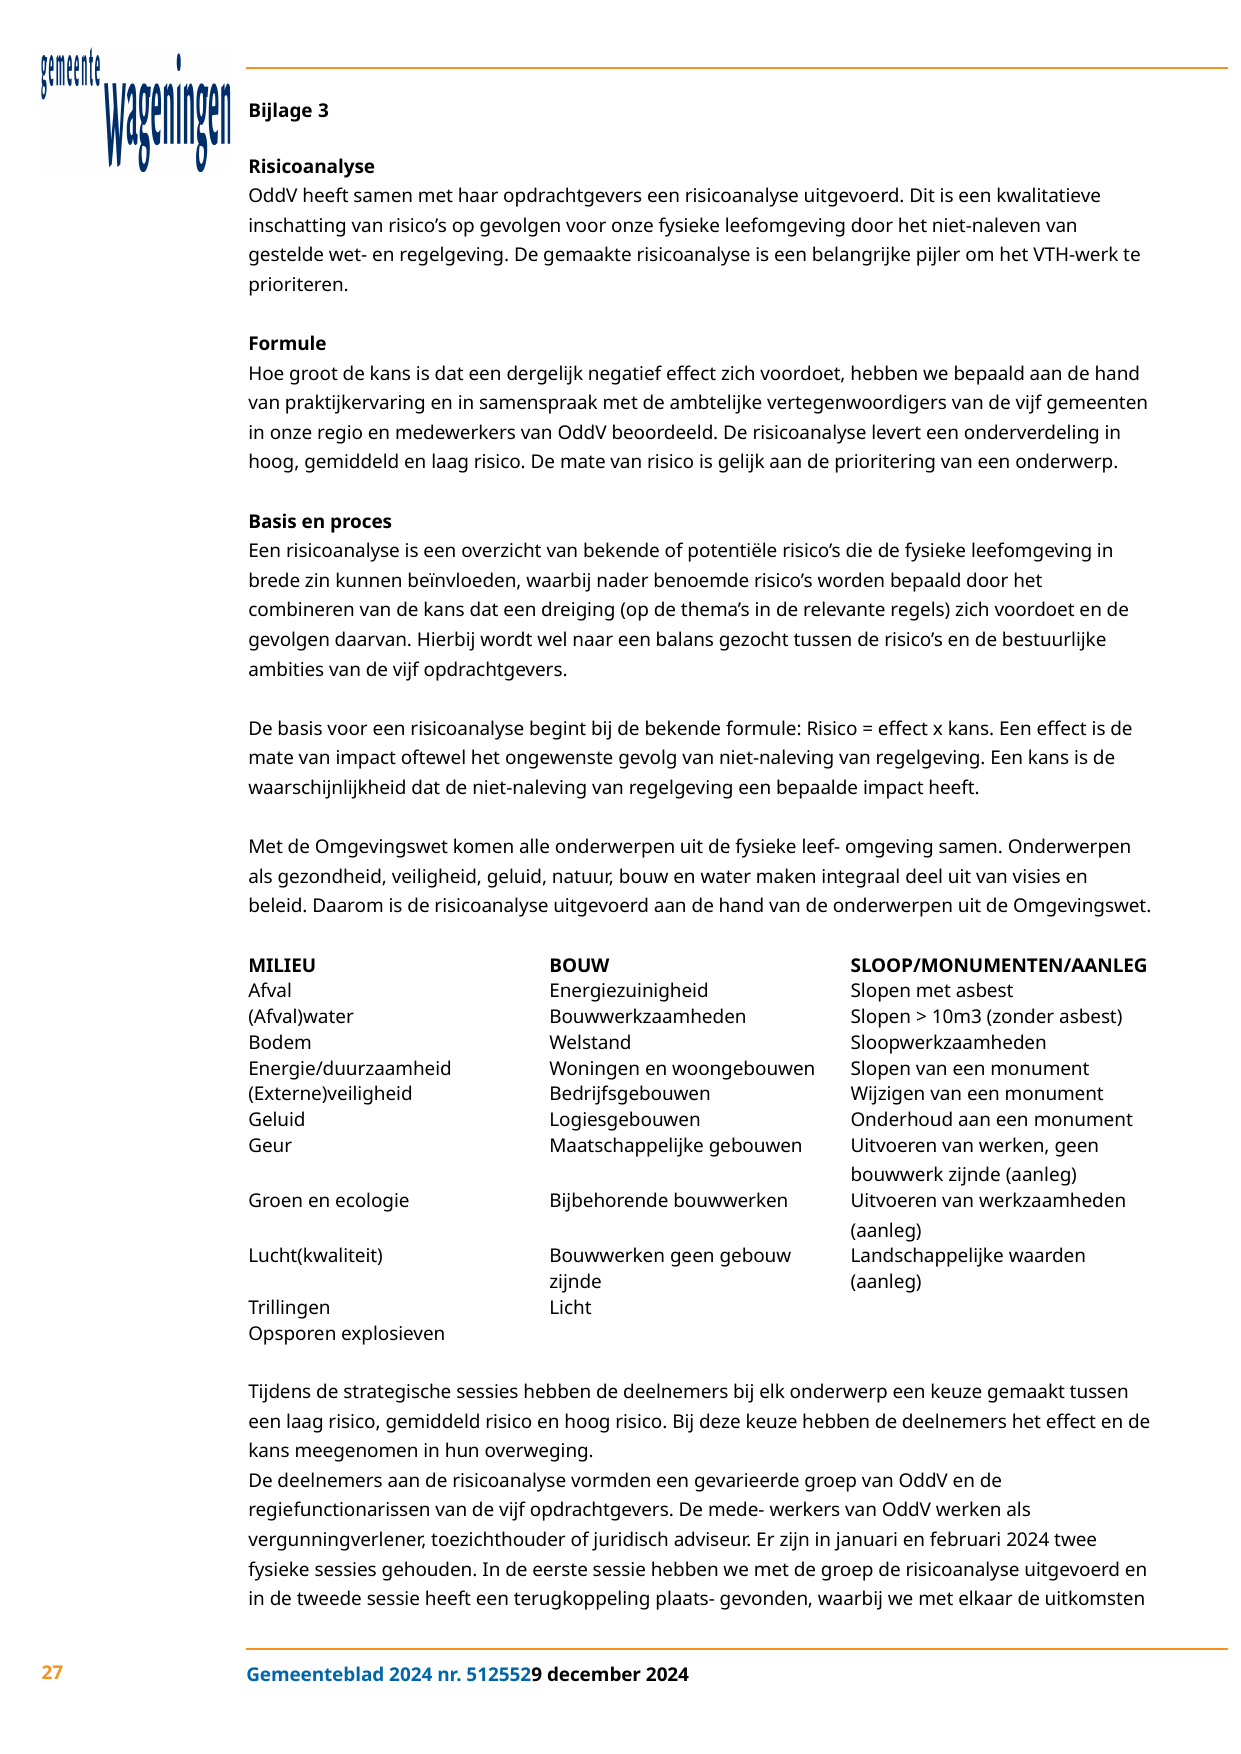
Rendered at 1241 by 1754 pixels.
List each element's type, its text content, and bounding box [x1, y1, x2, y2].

text Basis en proces [248, 508, 1152, 534]
table_cell Bijbehorende bouwwerken [549, 1187, 850, 1242]
table_cell Energie/duurzaamheid [248, 1055, 549, 1080]
table_cell Licht [549, 1294, 850, 1320]
text Hoe groot de kans is dat een dergelijk negatief effect zich voordoet, hebben we bepaald aan de hand van praktijkervaring en in samenspraak met de ambtelijke vertegenwoordigers van de vijf gemeenten in onze regio en medewerkers van OddV beoordeeld. De risicoanalyse levert een onderverdeling in hoog, gemiddeld en laag risico. De mate van risico is gelijk aan de prioritering van een onderwerp. [248, 360, 1152, 474]
table_cell Slopen van een monument [850, 1055, 1152, 1080]
table_header SLOOP/MONUMENTEN/AANLEG [850, 952, 1152, 977]
table_cell Slopen > 10m3 (zonder asbest) [850, 1003, 1152, 1029]
table_cell Geur [248, 1132, 549, 1187]
table_cell Opsporen explosieven [248, 1320, 549, 1345]
table_header MILIEU [248, 952, 549, 977]
table_cell Welstand [549, 1029, 850, 1055]
text De basis voor een risicoanalyse begint bij de bekende formule: Risico = effect x kans. Een effect is de mate van impact oftewel het ongewenste gevolg van niet-naleving van regelgeving. Een kans is de waarschijnlijkheid dat de niet-naleving van regelgeving een bepaalde impact heeft. [248, 715, 1152, 800]
text Tijdens de strategische sessies hebben de deelnemers bij elk onderwerp een keuze gemaakt tussen een laag risico, gemiddeld risico en hoog risico. Bij deze keuze hebben de deelnemers het effect en de kans meegenomen in hun overweging. [248, 1378, 1152, 1463]
text Met de Omgevingswet komen alle onderwerpen uit de fysieke leef- omgeving samen. Onderwerpen als gezondheid, veiligheid, geluid, natuur, bouw en water maken integraal deel uit van visies en beleid. Daarom is de risicoanalyse uitgevoerd aan de hand van de onderwerpen uit de Omgevingswet. [248, 833, 1152, 918]
table_cell Bedrijfsgebouwen [549, 1080, 850, 1106]
table_cell Lucht(kwaliteit) [248, 1243, 549, 1268]
table_cell Bodem [248, 1029, 549, 1055]
table_cell Slopen met asbest [850, 978, 1152, 1003]
table_cell Geluid [248, 1106, 549, 1132]
table_cell [248, 1268, 549, 1294]
table_cell Afval [248, 978, 549, 1003]
table_cell zijnde [549, 1268, 850, 1294]
table_cell Energiezuinigheid [549, 978, 850, 1003]
text Formule [248, 330, 1152, 356]
table_cell (Afval)water [248, 1003, 549, 1029]
table_cell Woningen en woongebouwen [549, 1055, 850, 1080]
table_cell Onderhoud aan een monument [850, 1106, 1152, 1132]
table_cell (Externe)veiligheid [248, 1080, 549, 1106]
table_cell [850, 1294, 1152, 1320]
table_cell [549, 1320, 850, 1345]
table_cell Maatschappelijke gebouwen [549, 1132, 850, 1187]
table_cell Bouwwerken geen gebouw [549, 1243, 850, 1268]
table_cell Landschappelijke waarden [850, 1243, 1152, 1268]
table_cell Uitvoeren van werkzaamheden (aanleg) [850, 1187, 1152, 1242]
table_cell (aanleg) [850, 1268, 1152, 1294]
text Een risicoanalyse is een overzicht van bekende of potentiële risico’s die de fysieke leefomgeving in brede zin kunnen beïnvloeden, waarbij nader benoemde risico’s worden bepaald door het combineren van de kans dat een dreiging (op de thema’s in de relevante regels) zich voordoet en de gevolgen daarvan. Hierbij wordt wel naar een balans gezocht tussen de risico’s en de bestuurlijke ambities van de vijf opdrachtgevers. [248, 537, 1152, 682]
table_header BOUW [549, 952, 850, 977]
table_cell Logiesgebouwen [549, 1106, 850, 1132]
text Bijlage 3 [248, 95, 1152, 123]
picture [41, 47, 231, 172]
table_cell Wijzigen van een monument [850, 1080, 1152, 1106]
table_cell Trillingen [248, 1294, 549, 1320]
table_cell Bouwwerkzaamheden [549, 1003, 850, 1029]
text OddV heeft samen met haar opdrachtgevers een risicoanalyse uitgevoerd. Dit is een kwalitatieve inschatting van risico’s op gevolgen voor onze fysieke leefomgeving door het niet-naleven van gestelde wet- en regelgeving. De gemaakte risicoanalyse is een belangrijke pijler om het VTH-werk te prioriteren. [248, 182, 1152, 297]
text Risicoanalyse [248, 153, 1152, 179]
table_cell Sloopwerkzaamheden [850, 1029, 1152, 1055]
table_cell [850, 1320, 1152, 1345]
text De deelnemers aan de risicoanalyse vormden een gevarieerde groep van OddV en de regiefunctionarissen van de vijf opdrachtgevers. De mede- werkers van OddV werken als vergunningverlener, toezichthouder of juridisch adviseur. Er zijn in januari en februari 2024 twee fysieke sessies gehouden. In de eerste sessie hebben we met de groep de risicoanalyse uitgevoerd en in de tweede sessie heeft een terugkoppeling plaats- gevonden, waarbij we met elkaar de uitkomsten [248, 1467, 1152, 1611]
table_cell Uitvoeren van werken, geen bouwwerk zijnde (aanleg) [850, 1132, 1152, 1187]
table_cell Groen en ecologie [248, 1187, 549, 1242]
